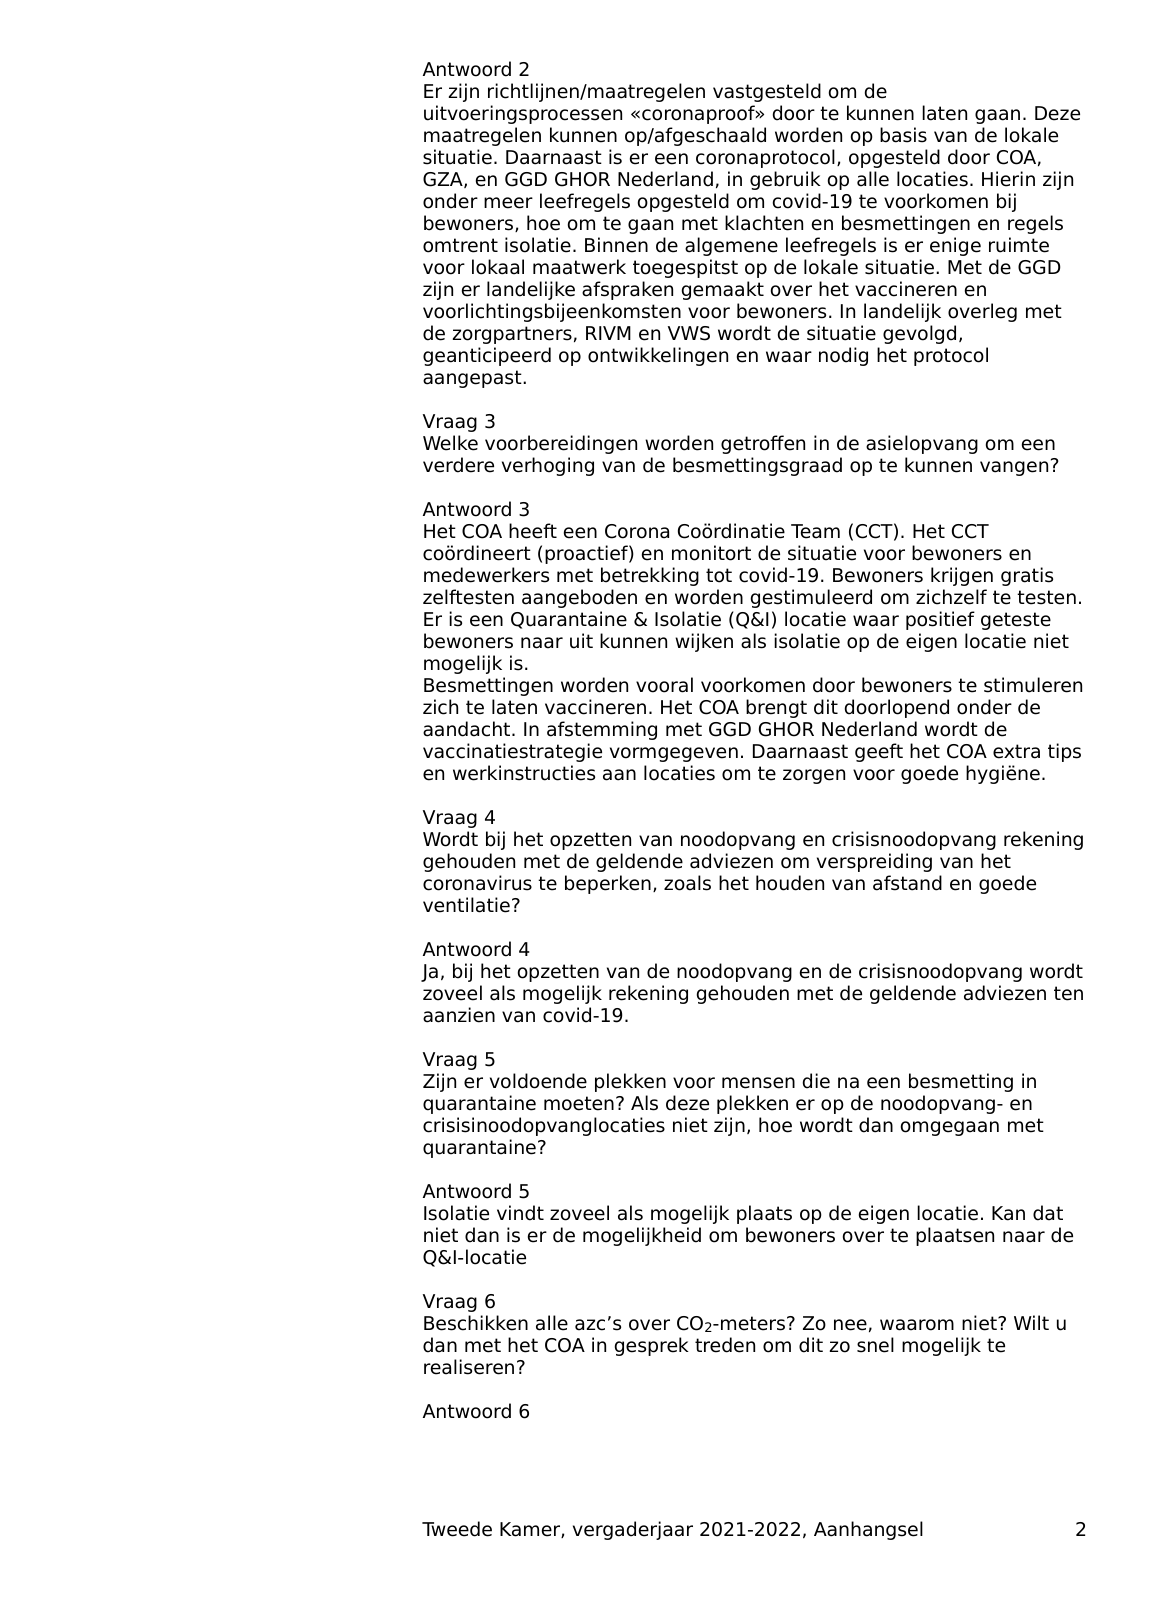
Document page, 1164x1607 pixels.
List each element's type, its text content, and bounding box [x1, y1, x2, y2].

text Vraag 6 [422, 1291, 1087, 1313]
text Het COA heeft een Corona Coördinatie Team (CCT). Het CCT coördineert (proactief) en monitort de situatie voor bewoners en medewerkers met betrekking tot covid-19. Bewoners krijgen gratis zelftesten aangeboden en worden gestimuleerd om zichzelf te testen. Er is een Quarantaine & Isolatie (Q&I) locatie waar positief geteste bewoners naar uit kunnen wijken als isolatie op de eigen locatie niet mogelijk is. [422, 521, 1087, 675]
text Welke voorbereidingen worden getroffen in de asielopvang om een verdere verhoging van de besmettingsgraad op te kunnen vangen? [422, 433, 1087, 477]
text Vraag 5 [422, 1049, 1087, 1071]
text Antwoord 2 [422, 59, 1087, 81]
text Beschikken alle azc’s over CO2-meters? Zo nee, waarom niet? Wilt u dan met het COA in gesprek treden om dit zo snel mogelijk te realiseren? [422, 1313, 1087, 1379]
text Antwoord 5 [422, 1181, 1087, 1203]
text Antwoord 6 [422, 1401, 1087, 1423]
text Ja, bij het opzetten van de noodopvang en de crisisnoodopvang wordt zoveel als mogelijk rekening gehouden met de geldende adviezen ten aanzien van covid-19. [422, 961, 1087, 1027]
text Wordt bij het opzetten van noodopvang en crisisnoodopvang rekening gehouden met de geldende adviezen om verspreiding van het coronavirus te beperken, zoals het houden van afstand en goede ventilatie? [422, 829, 1087, 917]
text Vraag 4 [422, 807, 1087, 829]
text Isolatie vindt zoveel als mogelijk plaats op de eigen locatie. Kan dat niet dan is er de mogelijkheid om bewoners over te plaatsen naar de Q&I-locatie [422, 1203, 1087, 1269]
text Zijn er voldoende plekken voor mensen die na een besmetting in quarantaine moeten? Als deze plekken er op de noodopvang- en crisisinoodopvanglocaties niet zijn, hoe wordt dan omgegaan met quarantaine? [422, 1071, 1087, 1159]
text Vraag 3 [422, 411, 1087, 433]
text Antwoord 3 [422, 499, 1087, 521]
text Antwoord 4 [422, 939, 1087, 961]
text Er zijn richtlijnen/maatregelen vastgesteld om de uitvoeringsprocessen «coronaproof» door te kunnen laten gaan. Deze maatregelen kunnen op/afgeschaald worden op basis van de lokale situatie. Daarnaast is er een coronaprotocol, opgesteld door COA, GZA, en GGD GHOR Nederland, in gebruik op alle locaties. Hierin zijn onder meer leefregels opgesteld om covid-19 te voorkomen bij bewoners, hoe om te gaan met klachten en besmettingen en regels omtrent isolatie. Binnen de algemene leefregels is er enige ruimte voor lokaal maatwerk toegespitst op de lokale situatie. Met de GGD zijn er landelijke afspraken gemaakt over het vaccineren en voorlichtingsbijeenkomsten voor bewoners. In landelijk overleg met de zorgpartners, RIVM en VWS wordt de situatie gevolgd, geanticipeerd op ontwikkelingen en waar nodig het protocol aangepast. [422, 81, 1087, 389]
text Besmettingen worden vooral voorkomen door bewoners te stimuleren zich te laten vaccineren. Het COA brengt dit doorlopend onder de aandacht. In afstemming met GGD GHOR Nederland wordt de vaccinatiestrategie vormgegeven. Daarnaast geeft het COA extra tips en werkinstructies aan locaties om te zorgen voor goede hygiëne. [422, 675, 1087, 785]
